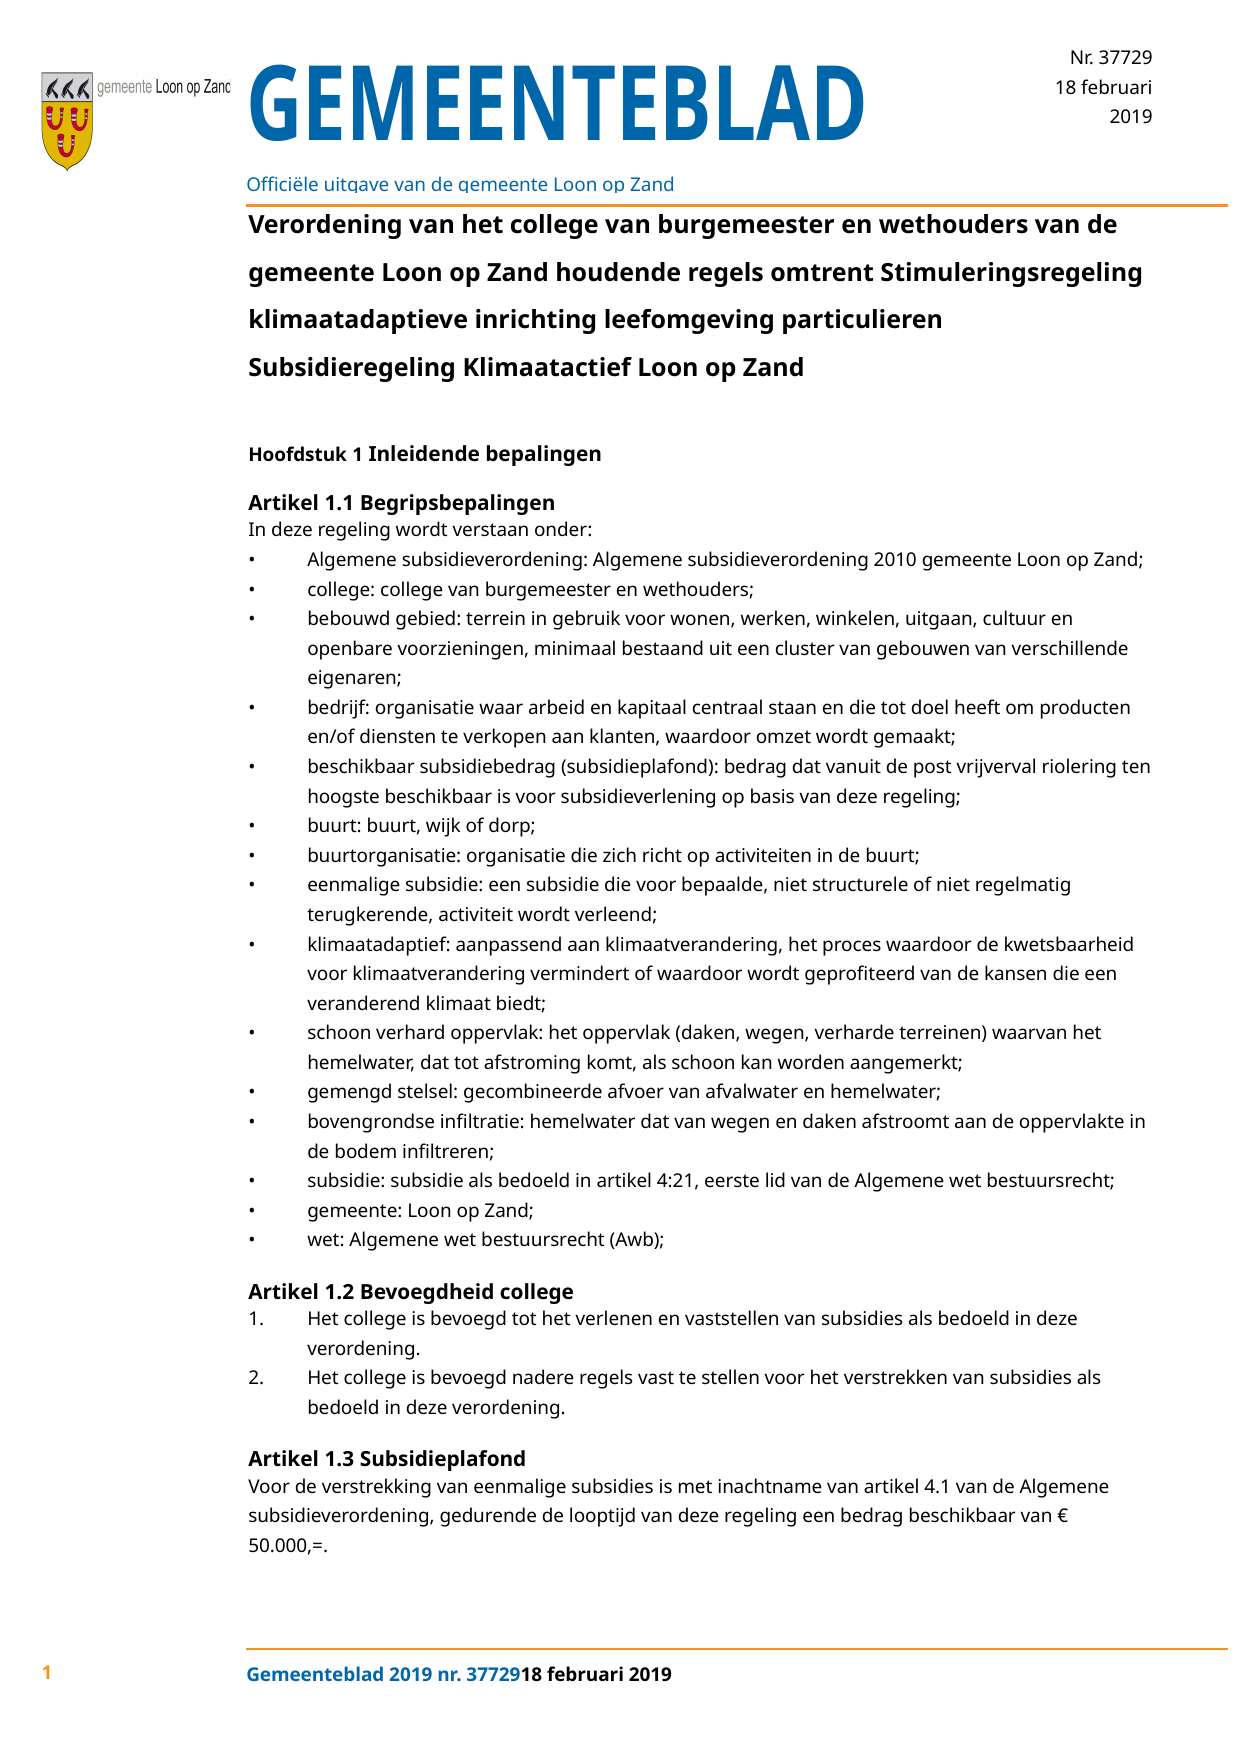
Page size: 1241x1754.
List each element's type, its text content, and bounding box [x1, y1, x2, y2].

list beschikbaar subsidiebedrag (subsidieplafond): bedrag dat vanuit de post vrijverval riolering ten hoogste beschikbaar is voor subsidieverlening op basis van deze regeling; [248, 753, 1152, 808]
picture [41, 47, 231, 172]
text In deze regeling wordt verstaan onder: [248, 517, 1152, 542]
list buurt: buurt, wijk of dorp; [248, 812, 1152, 838]
text Artikel 1.3 Subsidieplafond [248, 1444, 1152, 1473]
list gemeente: Loon op Zand; [248, 1197, 1152, 1223]
list subsidie: subsidie als bedoeld in artikel 4:21, eerste lid van de Algemene wet bestuursrecht; [248, 1167, 1152, 1193]
list bedrijf: organisatie waar arbeid en kapitaal centraal staan en die tot doel heeft om producten en/of diensten te verkopen aan klanten, waardoor omzet wordt gemaakt; [248, 694, 1152, 749]
list bebouwd gebied: terrein in gebruik voor wonen, werken, winkelen, uitgaan, cultuur en openbare voorzieningen, minimaal bestaand uit een cluster van gebouwen van verschillende eigenaren; [248, 605, 1152, 690]
list college: college van burgemeester en wethouders; [248, 576, 1152, 601]
text Artikel 1.2 Bevoegdheid college [248, 1277, 1152, 1305]
list schoon verhard oppervlak: het oppervlak (daken, wegen, verharde terreinen) waarvan het hemelwater, dat tot afstroming komt, als schoon kan worden aangemerkt; [248, 1019, 1152, 1075]
list Het college is bevoegd nadere regels vast te stellen voor het verstrekken van subsidies als bedoeld in deze verordening. [248, 1364, 1152, 1420]
text Verordening van het college van burgemeester en wethouders van de gemeente Loon op Zand houdende regels omtrent Stimuleringsregeling klimaatadaptieve inrichting leefomgeving particulieren Subsidieregeling Klimaatactief Loon op Zand [248, 207, 1152, 384]
list bovengrondse infiltratie: hemelwater dat van wegen en daken afstroomt aan de oppervlakte in de bodem infiltreren; [248, 1108, 1152, 1163]
list Algemene subsidieverordening: Algemene subsidieverordening 2010 gemeente Loon op Zand; [248, 546, 1152, 572]
text Hoofdstuk 1 Inleidende bepalingen [248, 439, 1152, 467]
text Artikel 1.1 Begripsbepalingen [248, 488, 1152, 517]
list wet: Algemene wet bestuursrecht (Awb); [248, 1227, 1152, 1252]
text Voor de verstrekking van eenmalige subsidies is met inachtname van artikel 4.1 van de Algemene subsidieverordening, gedurende de looptijd van deze regeling een bedrag beschikbaar van € 50.000,=. [248, 1473, 1152, 1558]
list buurtorganisatie: organisatie die zich richt op activiteiten in de buurt; [248, 842, 1152, 868]
list Het college is bevoegd tot het verlenen en vaststellen van subsidies als bedoeld in deze verordening. [248, 1305, 1152, 1361]
list eenmalige subsidie: een subsidie die voor bepaalde, niet structurele of niet regelmatig terugkerende, activiteit wordt verleend; [248, 872, 1152, 927]
list gemengd stelsel: gecombineerde afvoer van afvalwater en hemelwater; [248, 1079, 1152, 1104]
list klimaatadaptief: aanpassend aan klimaatverandering, het proces waardoor de kwetsbaarheid voor klimaatverandering vermindert of waardoor wordt geprofiteerd van de kansen die een veranderend klimaat biedt; [248, 931, 1152, 1016]
